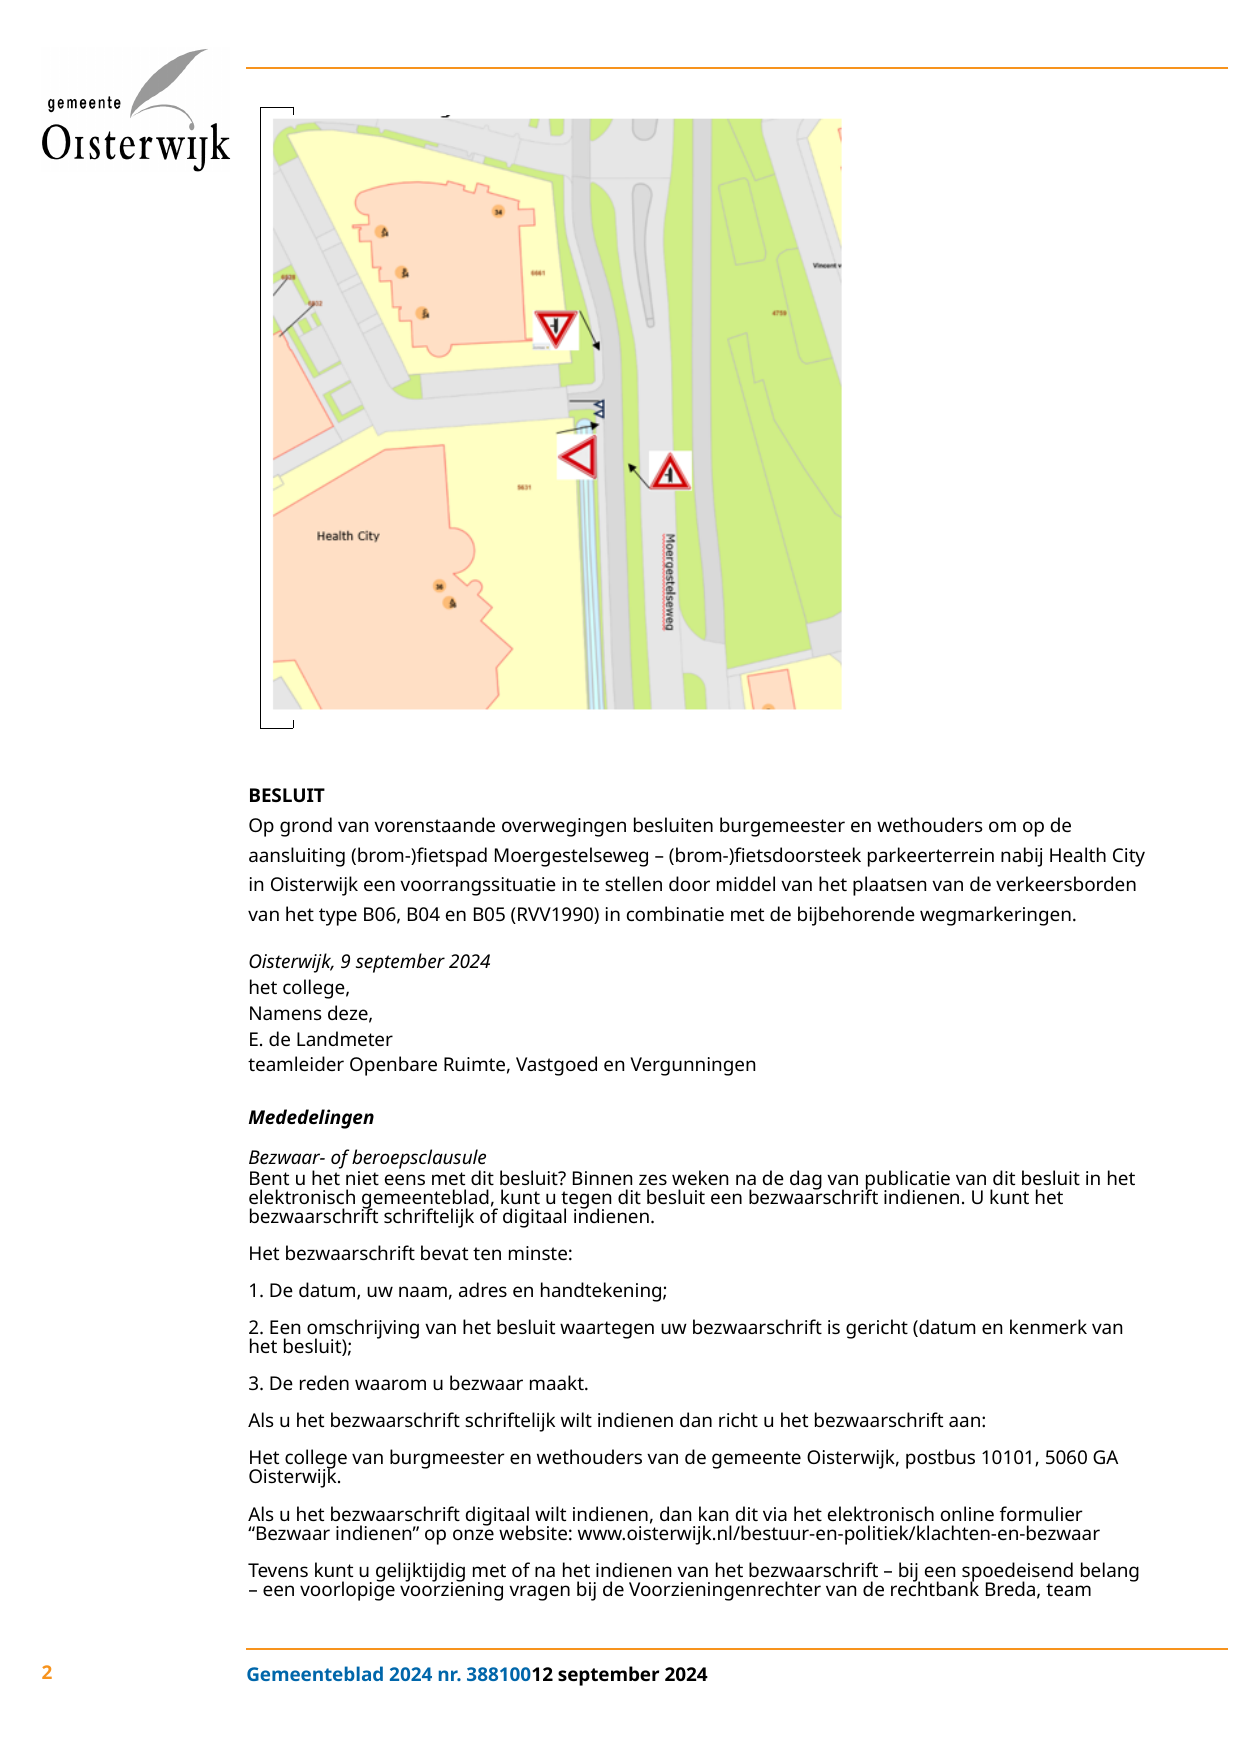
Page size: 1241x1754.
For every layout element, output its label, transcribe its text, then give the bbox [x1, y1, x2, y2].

text Tevens kunt u gelijktijdig met of na het indienen van het bezwaarschrift – bij een spoedeisend belang – een voorlopige voorziening vragen bij de Voorzieningenrechter van de rechtbank Breda, team [248, 1562, 1152, 1600]
text Het college van burgmeester en wethouders van de gemeente Oisterwijk, postbus 10101, 5060 GA Oisterwijk. [248, 1449, 1152, 1488]
text het college, [248, 974, 1152, 1000]
text Op grond van vorenstaande overwegingen besluiten burgemeester en wethouders om op de aansluiting (brom-)fietspad Moergestelseweg – (brom-)fietsdoorsteek parkeerterrein nabij Health City in Oisterwijk een voorrangssituatie in te stellen door middel van het plaatsen van de verkeersborden van het type B06, B04 en B05 (RVV1990) in combinatie met de bijbehorende wegmarkeringen. [248, 812, 1152, 927]
picture [41, 47, 231, 172]
text Oisterwijk, 9 september 2024 [248, 949, 1152, 974]
text Als u het bezwaarschrift schriftelijk wilt indienen dan richt u het bezwaarschrift aan: [248, 1412, 1152, 1432]
text 3. De reden waarom u bezwaar maakt. [248, 1375, 1152, 1394]
text 1. De datum, uw naam, adres en handtekening; [248, 1282, 1152, 1301]
text Het bezwaarschrift bevat ten minste: [248, 1245, 1152, 1264]
text 2. Een omschrijving van het besluit waartegen uw bezwaarschrift is gericht (datum en kenmerk van het besluit); [248, 1319, 1152, 1358]
picture [268, 115, 860, 720]
text Bent u het niet eens met dit besluit? Binnen zes weken na de dag van publicatie van dit besluit in het elektronisch gemeenteblad, kunt u tegen dit besluit een bezwaarschrift indienen. U kunt het bezwaarschrift schriftelijk of digitaal indienen. [248, 1169, 1152, 1227]
text Mededelingen [248, 1104, 1152, 1130]
text Bezwaar- of beroepsclausule [248, 1144, 1152, 1169]
text Namens deze, [248, 1000, 1152, 1026]
text Als u het bezwaarschrift digitaal wilt indienen, dan kan dit via het elektronisch online formulier “Bezwaar indienen” op onze website: www.oisterwijk.nl/bestuur-en-politiek/klachten-en-bezwaar [248, 1506, 1152, 1544]
text BESLUIT [248, 783, 1152, 808]
text teamleider Openbare Ruimte, Vastgoed en Vergunningen [248, 1052, 1152, 1077]
text E. de Landmeter [248, 1026, 1152, 1052]
